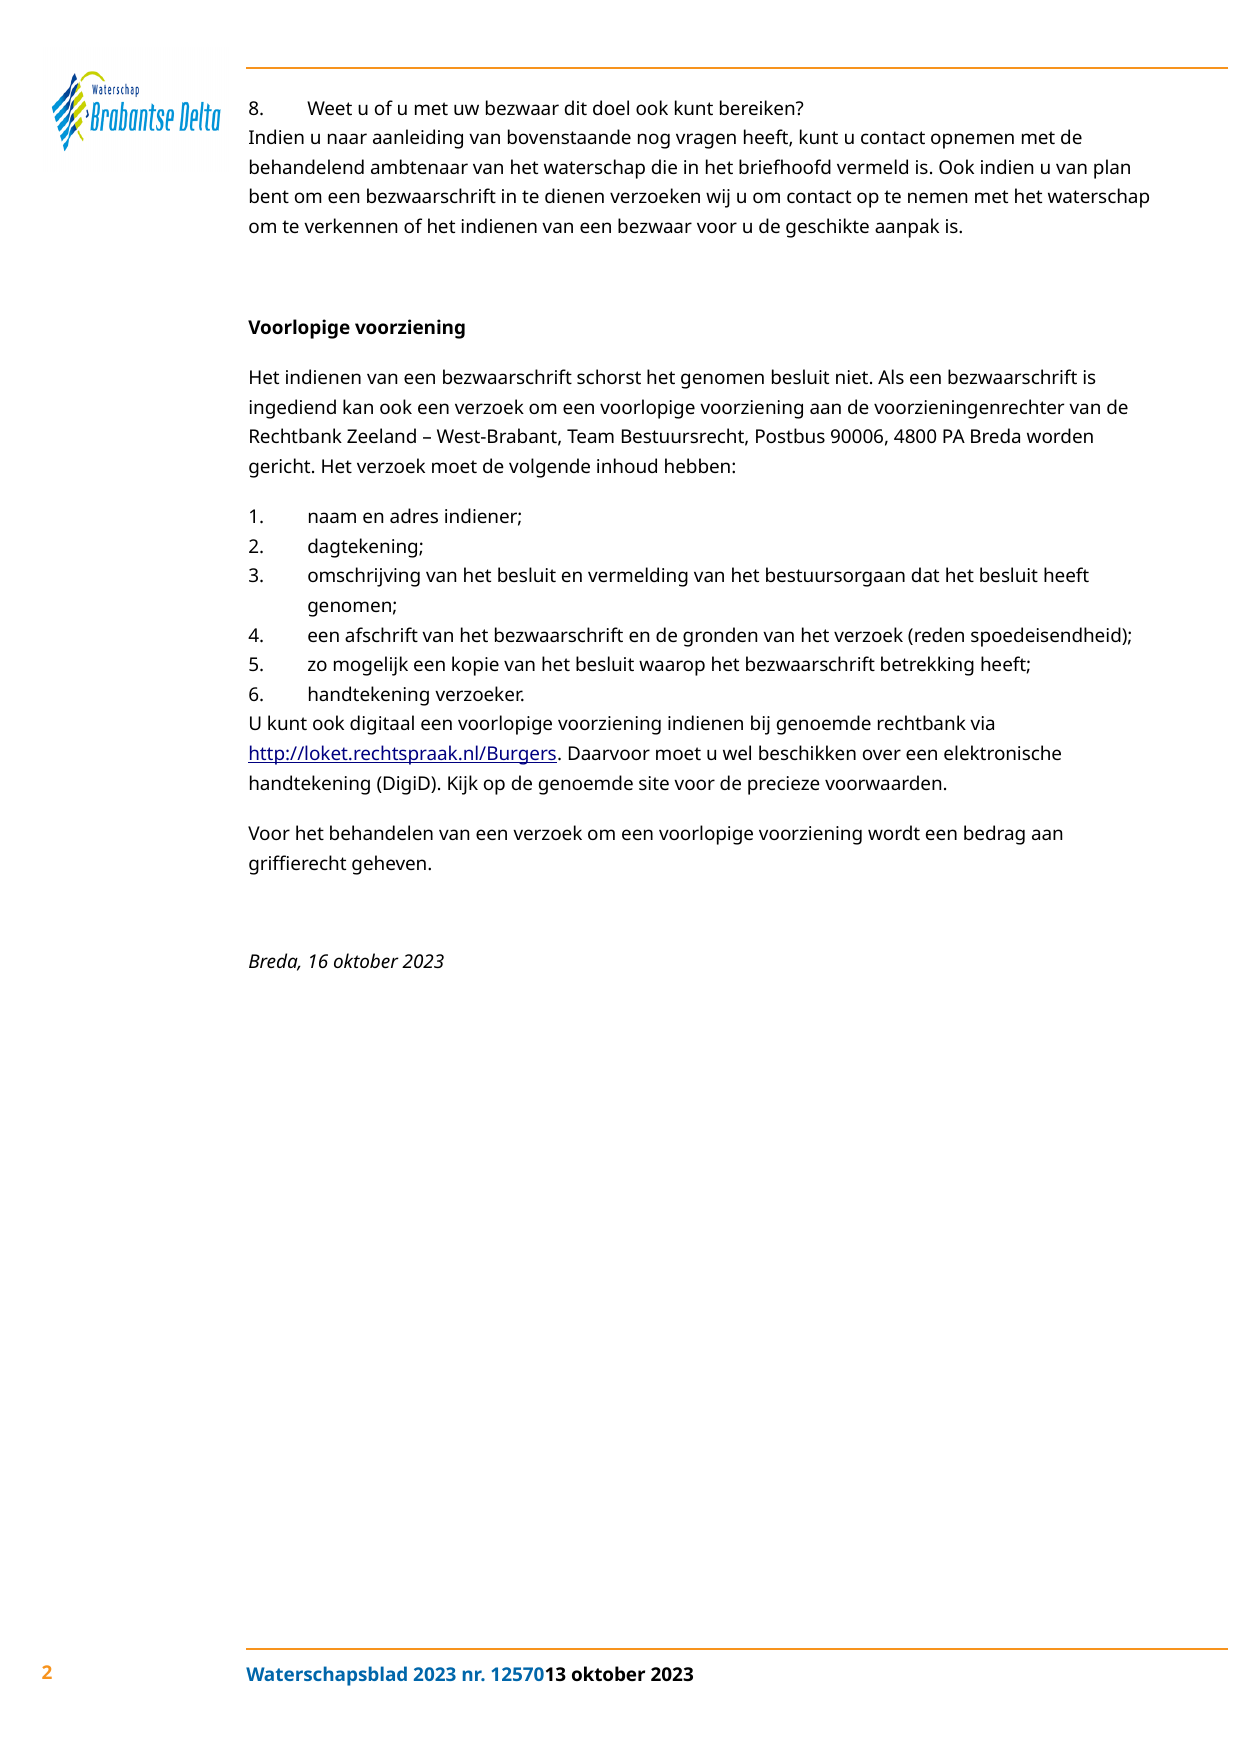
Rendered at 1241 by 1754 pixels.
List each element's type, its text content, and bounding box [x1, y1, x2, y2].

list Weet u of u met uw bezwaar dit doel ook kunt bereiken? [248, 95, 1152, 121]
text Breda, 16 oktober 2023 [248, 948, 1152, 974]
list een afschrift van het bezwaarschrift en de gronden van het verzoek (reden spoedeisendheid); [248, 622, 1152, 648]
list dagtekening; [248, 533, 1152, 559]
text Indien u naar aanleiding van bovenstaande nog vragen heeft, kunt u contact opnemen met de behandelend ambtenaar van het waterschap die in het briefhoofd vermeld is. Ook indien u van plan bent om een bezwaarschrift in te dienen verzoeken wij u om contact op te nemen met het waterschap om te verkennen of het indienen van een bezwaar voor u de geschikte aanpak is. [248, 124, 1152, 239]
text U kunt ook digitaal een voorlopige voorziening indienen bij genoemde rechtbank via http://loket.rechtspraak.nl/Burgers. Daarvoor moet u wel beschikken over een elektronische handtekening (DigiD). Kijk op de genoemde site voor de precieze voorwaarden. [248, 711, 1152, 796]
text Voorlopige voorziening [248, 314, 1152, 340]
list omschrijving van het besluit en vermelding van het bestuursorgaan dat het besluit heeft genomen; [248, 563, 1152, 618]
list naam en adres indiener; [248, 503, 1152, 529]
list zo mogelijk een kopie van het besluit waarop het bezwaarschrift betrekking heeft; [248, 651, 1152, 677]
picture [41, 47, 231, 172]
text Voor het behandelen van een verzoek om een voorlopige voorziening wordt een bedrag aan griffierecht geheven. [248, 820, 1152, 876]
list handtekening verzoeker. [248, 681, 1152, 707]
text Het indienen van een bezwaarschrift schorst het genomen besluit niet. Als een bezwaarschrift is ingediend kan ook een verzoek om een voorlopige voorziening aan de voorzieningenrechter van de Rechtbank Zeeland – West-Brabant, Team Bestuursrecht, Postbus 90006, 4800 PA Breda worden gericht. Het verzoek moet de volgende inhoud hebben: [248, 364, 1152, 479]
